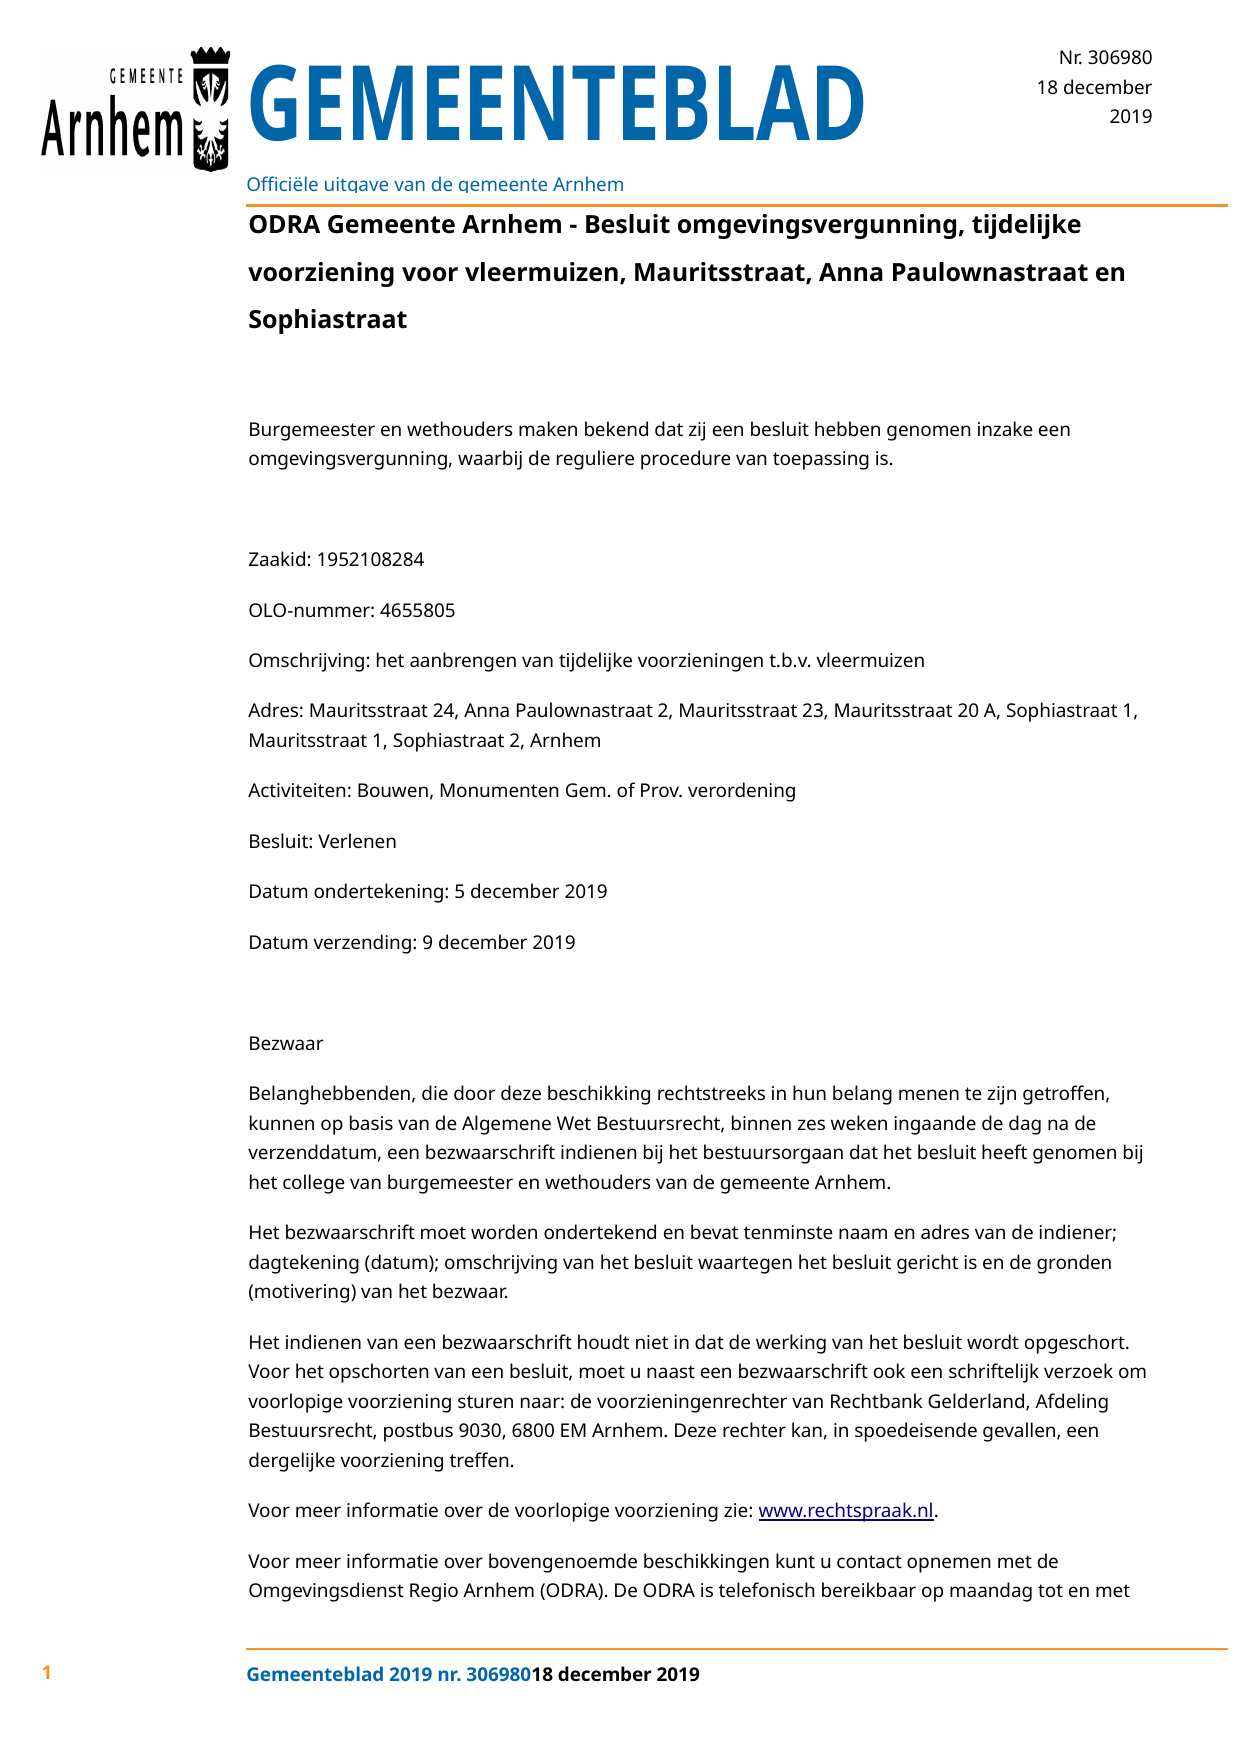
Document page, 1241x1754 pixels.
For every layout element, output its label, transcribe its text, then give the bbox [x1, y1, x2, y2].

text Het bezwaarschrift moet worden ondertekend en bevat tenminste naam en adres van de indiener; dagtekening (datum); omschrijving van het besluit waartegen het besluit gericht is en de gronden (motivering) van het bezwaar. [248, 1219, 1152, 1304]
text Datum verzending: 9 december 2019 [248, 929, 1152, 954]
text Zaakid: 1952108284 [248, 546, 1152, 572]
text Het indienen van een bezwaarschrift houdt niet in dat de werking van het besluit wordt opgeschort. Voor het opschorten van een besluit, moet u naast een bezwaarschrift ook een schriftelijk verzoek om voorlopige voorziening sturen naar: de voorzieningenrechter van Rechtbank Gelderland, Afdeling Bestuursrecht, postbus 9030, 6800 EM Arnhem. Deze rechter kan, in spoedeisende gevallen, een dergelijke voorziening treffen. [248, 1329, 1152, 1473]
text Voor meer informatie over bovengenoemde beschikkingen kunt u contact opnemen met de Omgevingsdienst Regio Arnhem (ODRA). De ODRA is telefonisch bereikbaar op maandag tot en met [248, 1548, 1152, 1603]
text OLO-nummer: 4655805 [248, 597, 1152, 622]
text Besluit: Verlenen [248, 828, 1152, 854]
text Activiteiten: Bouwen, Monumenten Gem. of Prov. verordening [248, 778, 1152, 803]
picture [41, 47, 231, 172]
text Omschrijving: het aanbrengen van tijdelijke voorzieningen t.b.v. vleermuizen [248, 647, 1152, 673]
text Belanghebbenden, die door deze beschikking rechtstreeks in hun belang menen te zijn getroffen, kunnen op basis van de Algemene Wet Bestuursrecht, binnen zes weken ingaande de dag na de verzenddatum, een bezwaarschrift indienen bij het bestuursorgaan dat het besluit heeft genomen bij het college van burgemeester en wethouders van de gemeente Arnhem. [248, 1080, 1152, 1194]
text Bezwaar [248, 1030, 1152, 1055]
text Datum ondertekening: 5 december 2019 [248, 878, 1152, 904]
text ODRA Gemeente Arnhem - Besluit omgevingsvergunning, tijdelijke voorziening voor vleermuizen, Mauritsstraat, Anna Paulownastraat en Sophiastraat [248, 207, 1152, 336]
text Burgemeester en wethouders maken bekend dat zij een besluit hebben genomen inzake een omgevingsvergunning, waarbij de reguliere procedure van toepassing is. [248, 416, 1152, 471]
text Adres: Mauritsstraat 24, Anna Paulownastraat 2, Mauritsstraat 23, Mauritsstraat 20 A, Sophiastraat 1, Mauritsstraat 1, Sophiastraat 2, Arnhem [248, 698, 1152, 753]
text Voor meer informatie over de voorlopige voorziening zie: www.rechtspraak.nl. [248, 1498, 1152, 1523]
